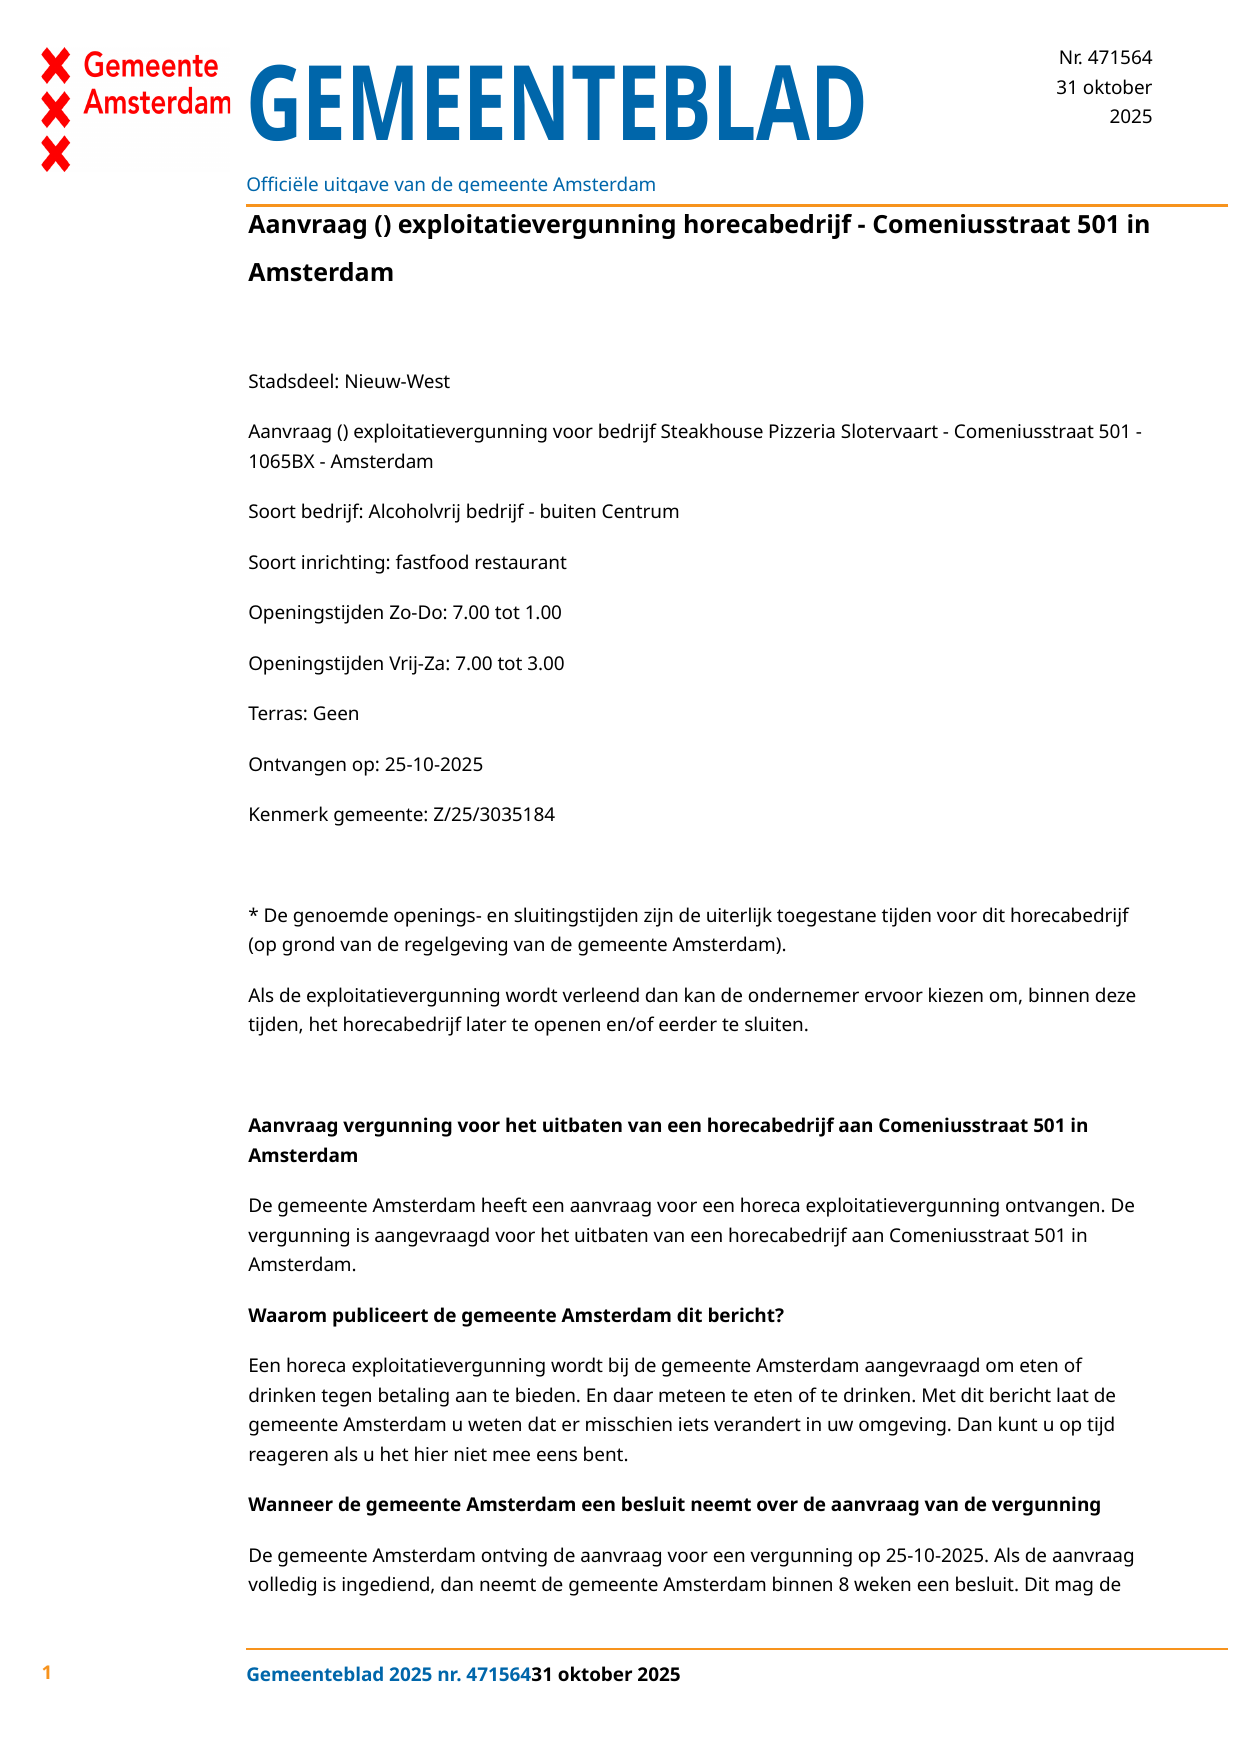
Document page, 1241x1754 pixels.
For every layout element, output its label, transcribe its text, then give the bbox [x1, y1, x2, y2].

text Als de exploitatievergunning wordt verleend dan kan de ondernemer ervoor kiezen om, binnen deze tijden, het horecabedrijf later te openen en/of eerder te sluiten. [248, 982, 1152, 1037]
text Aanvraag () exploitatievergunning horecabedrijf - Comeniusstraat 501 in Amsterdam [248, 207, 1152, 288]
text Waarom publiceert de gemeente Amsterdam dit bericht? [248, 1302, 1152, 1328]
text Openingstijden Vrij-Za: 7.00 tot 3.00 [248, 650, 1152, 676]
text Terras: Geen [248, 700, 1152, 726]
text Stadsdeel: Nieuw-West [248, 368, 1152, 394]
text Soort inrichting: fastfood restaurant [248, 549, 1152, 575]
text * De genoemde openings- en sluitingstijden zijn de uiterlijk toegestane tijden voor dit horecabedrijf (op grond van de regelgeving van de gemeente Amsterdam). [248, 902, 1152, 957]
text De gemeente Amsterdam ontving de aanvraag voor een vergunning op 25-10-2025. Als de aanvraag volledig is ingediend, dan neemt de gemeente Amsterdam binnen 8 weken een besluit. Dit mag de [248, 1542, 1152, 1597]
text Ontvangen op: 25-10-2025 [248, 751, 1152, 777]
text Aanvraag () exploitatievergunning voor bedrijf Steakhouse Pizzeria Slotervaart - Comeniusstraat 501 - 1065BX - Amsterdam [248, 419, 1152, 474]
text Aanvraag vergunning voor het uitbaten van een horecabedrijf aan Comeniusstraat 501 in Amsterdam [248, 1112, 1152, 1168]
text Wanneer de gemeente Amsterdam een besluit neemt over de aanvraag van de vergunning [248, 1492, 1152, 1517]
text Kenmerk gemeente: Z/25/3035184 [248, 801, 1152, 827]
text Openingstijden Zo-Do: 7.00 tot 1.00 [248, 599, 1152, 625]
text Soort bedrijf: Alcoholvrij bedrijf - buiten Centrum [248, 499, 1152, 524]
text De gemeente Amsterdam heeft een aanvraag voor een horeca exploitatievergunning ontvangen. De vergunning is aangevraagd voor het uitbaten van een horecabedrijf aan Comeniusstraat 501 in Amsterdam. [248, 1192, 1152, 1277]
text Een horeca exploitatievergunning wordt bij de gemeente Amsterdam aangevraagd om eten of drinken tegen betaling aan te bieden. En daar meteen te eten of te drinken. Met dit bericht laat de gemeente Amsterdam u weten dat er misschien iets verandert in uw omgeving. Dan kunt u op tijd reageren als u het hier niet mee eens bent. [248, 1352, 1152, 1467]
picture [41, 47, 231, 172]
